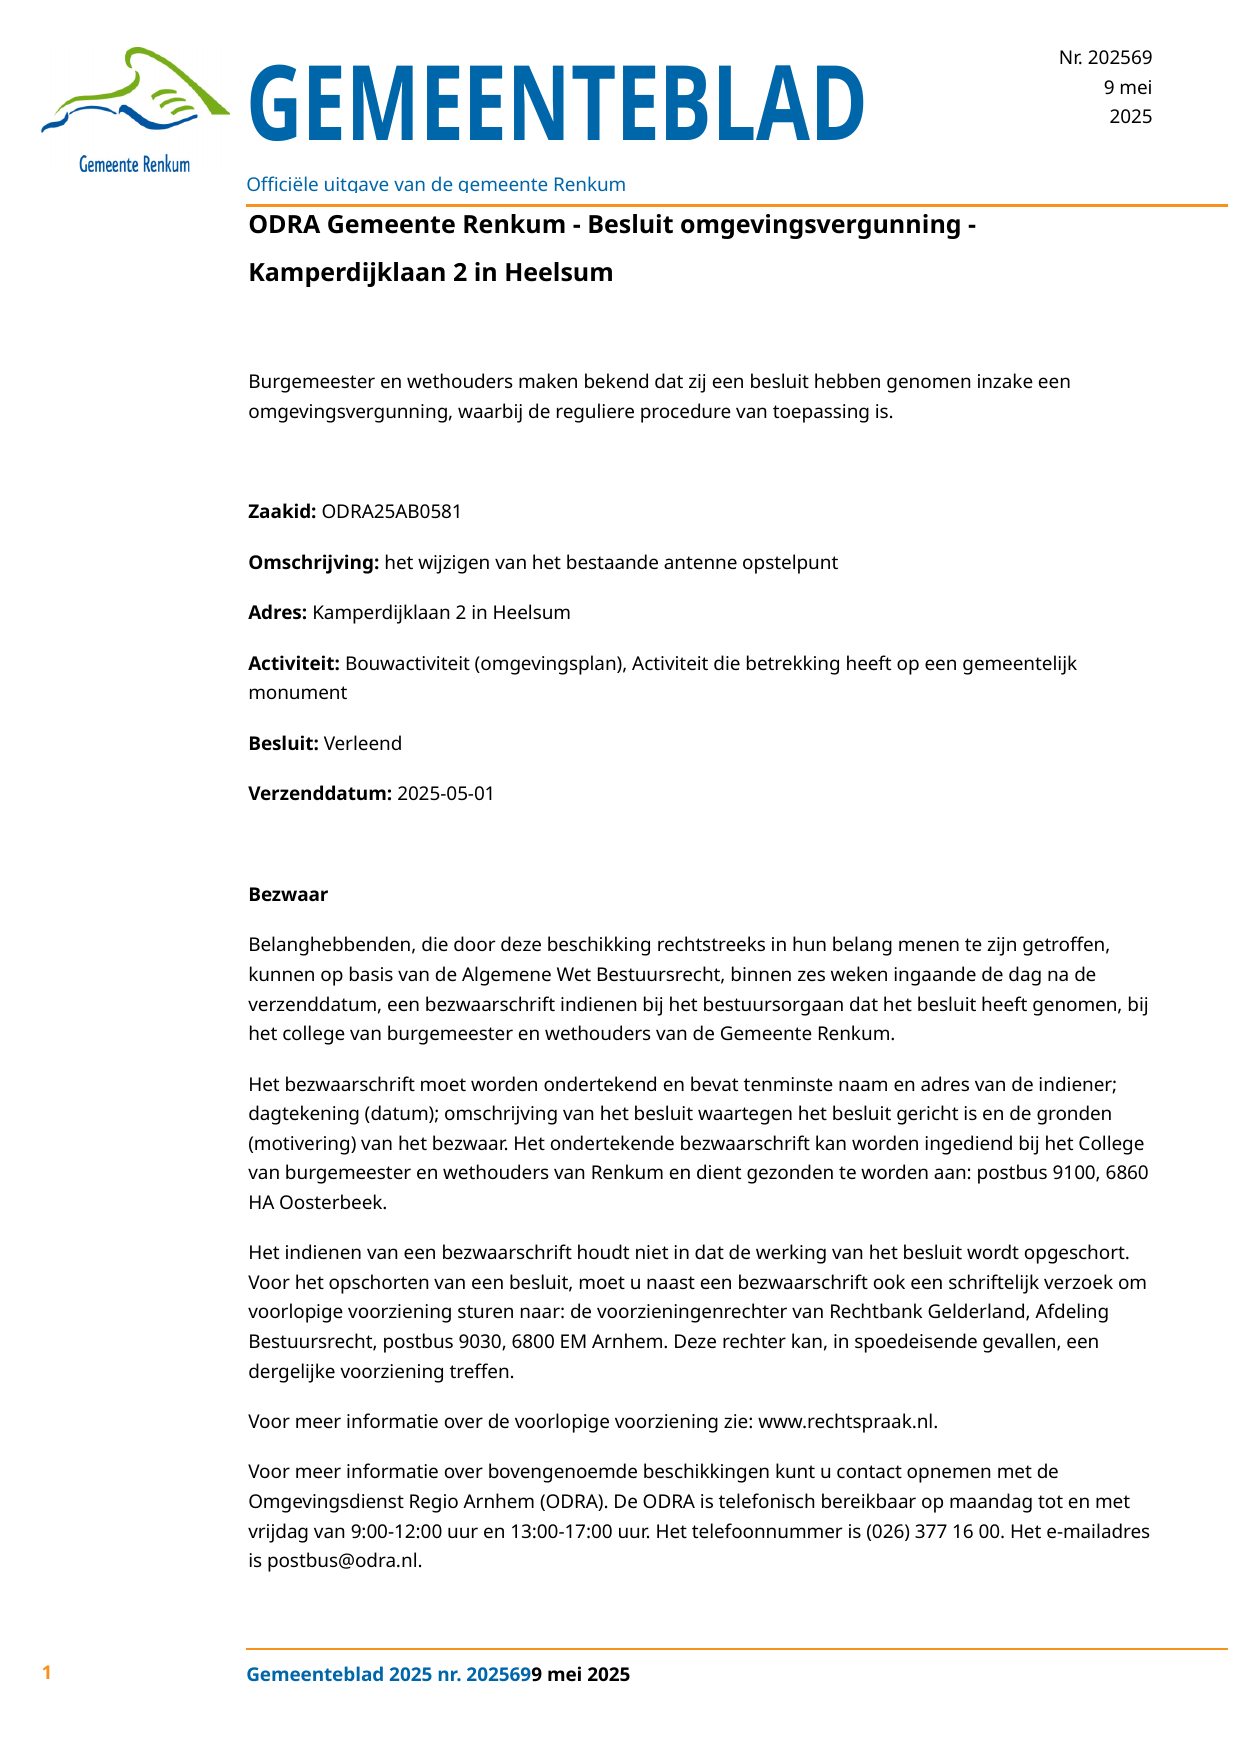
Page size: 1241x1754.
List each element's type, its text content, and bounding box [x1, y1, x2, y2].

text Het bezwaarschrift moet worden ondertekend en bevat tenminste naam en adres van de indiener; dagtekening (datum); omschrijving van het besluit waartegen het besluit gericht is en de gronden (motivering) van het bezwaar. Het ondertekende bezwaarschrift kan worden ingediend bij het College van burgemeester en wethouders van Renkum en dient gezonden te worden aan: postbus 9100, 6860 HA Oosterbeek. [248, 1071, 1152, 1215]
text Het indienen van een bezwaarschrift houdt niet in dat de werking van het besluit wordt opgeschort. Voor het opschorten van een besluit, moet u naast een bezwaarschrift ook een schriftelijk verzoek om voorlopige voorziening sturen naar: de voorzieningenrechter van Rechtbank Gelderland, Afdeling Bestuursrecht, postbus 9030, 6800 EM Arnhem. Deze rechter kan, in spoedeisende gevallen, een dergelijke voorziening treffen. [248, 1239, 1152, 1384]
text Besluit: Verleend [248, 730, 1152, 756]
text Adres: Kamperdijklaan 2 in Heelsum [248, 599, 1152, 625]
text Belanghebbenden, die door deze beschikking rechtstreeks in hun belang menen te zijn getroffen, kunnen op basis van de Algemene Wet Bestuursrecht, binnen zes weken ingaande de dag na de verzenddatum, een bezwaarschrift indienen bij het bestuursorgaan dat het besluit heeft genomen, bij het college van burgemeester en wethouders van de Gemeente Renkum. [248, 932, 1152, 1046]
text Burgemeester en wethouders maken bekend dat zij een besluit hebben genomen inzake een omgevingsvergunning, waarbij de reguliere procedure van toepassing is. [248, 368, 1152, 424]
text ODRA Gemeente Renkum - Besluit omgevingsvergunning - Kamperdijklaan 2 in Heelsum [248, 207, 1152, 288]
text Verzenddatum: 2025-05-01 [248, 780, 1152, 806]
text Voor meer informatie over bovengenoemde beschikkingen kunt u contact opnemen met de Omgevingsdienst Regio Arnhem (ODRA). De ODRA is telefonisch bereikbaar op maandag tot en met vrijdag van 9:00-12:00 uur en 13:00-17:00 uur. Het telefoonnummer is (026) 377 16 00. Het e-mailadres is postbus@odra.nl. [248, 1459, 1152, 1573]
text Omschrijving: het wijzigen van het bestaande antenne opstelpunt [248, 549, 1152, 575]
text Bezwaar [248, 881, 1152, 907]
text Activiteit: Bouwactiviteit (omgevingsplan), Activiteit die betrekking heeft op een gemeentelijk monument [248, 650, 1152, 705]
text Zaakid: ODRA25AB0581 [248, 499, 1152, 524]
text Voor meer informatie over de voorlopige voorziening zie: www.rechtspraak.nl. [248, 1408, 1152, 1434]
picture [41, 47, 231, 172]
